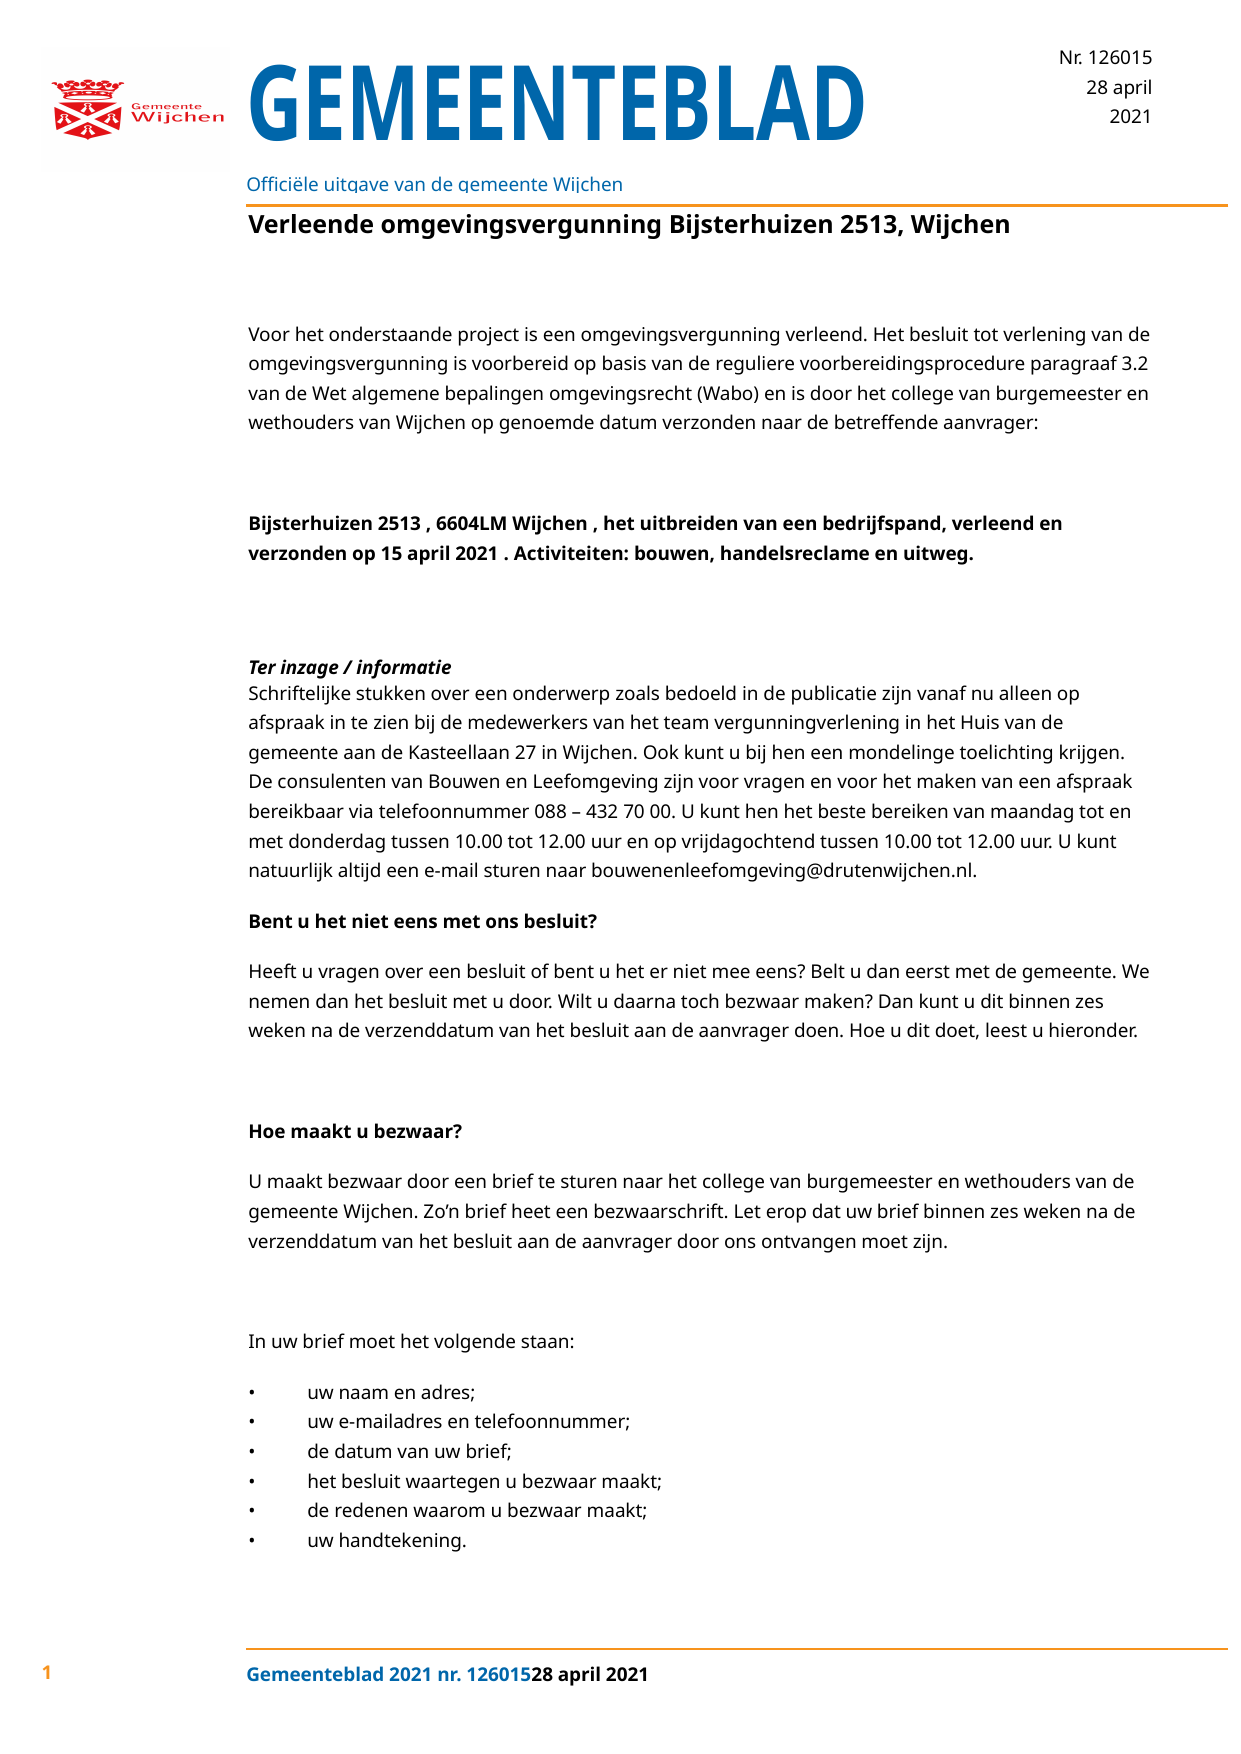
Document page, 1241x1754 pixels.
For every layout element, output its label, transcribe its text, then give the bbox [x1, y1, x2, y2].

text Bent u het niet eens met ons besluit? [248, 908, 1152, 934]
text Hoe maakt u bezwaar? [248, 1118, 1152, 1144]
list de redenen waarom u bezwaar maakt; [248, 1497, 1152, 1523]
text Heeft u vragen over een besluit of bent u het er niet mee eens? Belt u dan eerst met de gemeente. We nemen dan het besluit met u door. Wilt u daarna toch bezwaar maken? Dan kunt u dit binnen zes weken na de verzenddatum van het besluit aan de aanvrager doen. Hoe u dit doet, leest u hieronder. [248, 958, 1152, 1043]
picture [41, 47, 231, 172]
list het besluit waartegen u bezwaar maakt; [248, 1468, 1152, 1494]
text U maakt bezwaar door een brief te sturen naar het college van burgemeester en wethouders van de gemeente Wijchen. Zo’n brief heet een bezwaarschrift. Let erop dat uw brief binnen zes weken na de verzenddatum van het besluit aan de aanvrager door ons ontvangen moet zijn. [248, 1169, 1152, 1254]
list uw naam en adres; [248, 1379, 1152, 1405]
list de datum van uw brief; [248, 1438, 1152, 1464]
text Bijsterhuizen 2513 , 6604LM Wijchen , het uitbreiden van een bedrijfspand, verleend en verzonden op 15 april 2021 . Activiteiten: bouwen, handelsreclame en uitweg. [248, 510, 1152, 566]
text Voor het onderstaande project is een omgevingsvergunning verleend. Het besluit tot verlening van de omgevingsvergunning is voorbereid op basis van de reguliere voorbereidingsprocedure paragraaf 3.2 van de Wet algemene bepalingen omgevingsrecht (Wabo) en is door het college van burgemeester en wethouders van Wijchen op genoemde datum verzonden naar de betreffende aanvrager: [248, 321, 1152, 435]
text In uw brief moet het volgende staan: [248, 1329, 1152, 1354]
text Ter inzage / informatie [248, 654, 1152, 680]
list uw e-mailadres en telefoonnummer; [248, 1409, 1152, 1434]
text Schriftelijke stukken over een onderwerp zoals bedoeld in de publicatie zijn vanaf nu alleen op afspraak in te zien bij de medewerkers van het team vergunningverlening in het Huis van de gemeente aan de Kasteellaan 27 in Wijchen. Ook kunt u bij hen een mondelinge toelichting krijgen. De consulenten van Bouwen en Leefomgeving zijn voor vragen en voor het maken van een afspraak bereikbaar via telefoonnummer 088 – 432 70 00. U kunt hen het beste bereiken van maandag tot en met donderdag tussen 10.00 tot 12.00 uur en op vrijdagochtend tussen 10.00 tot 12.00 uur. U kunt natuurlijk altijd een e-mail sturen naar bouwenenleefomgeving@drutenwijchen.nl. [248, 680, 1152, 883]
list uw handtekening. [248, 1527, 1152, 1553]
text Verleende omgevingsvergunning Bijsterhuizen 2513, Wijchen [248, 207, 1152, 241]
